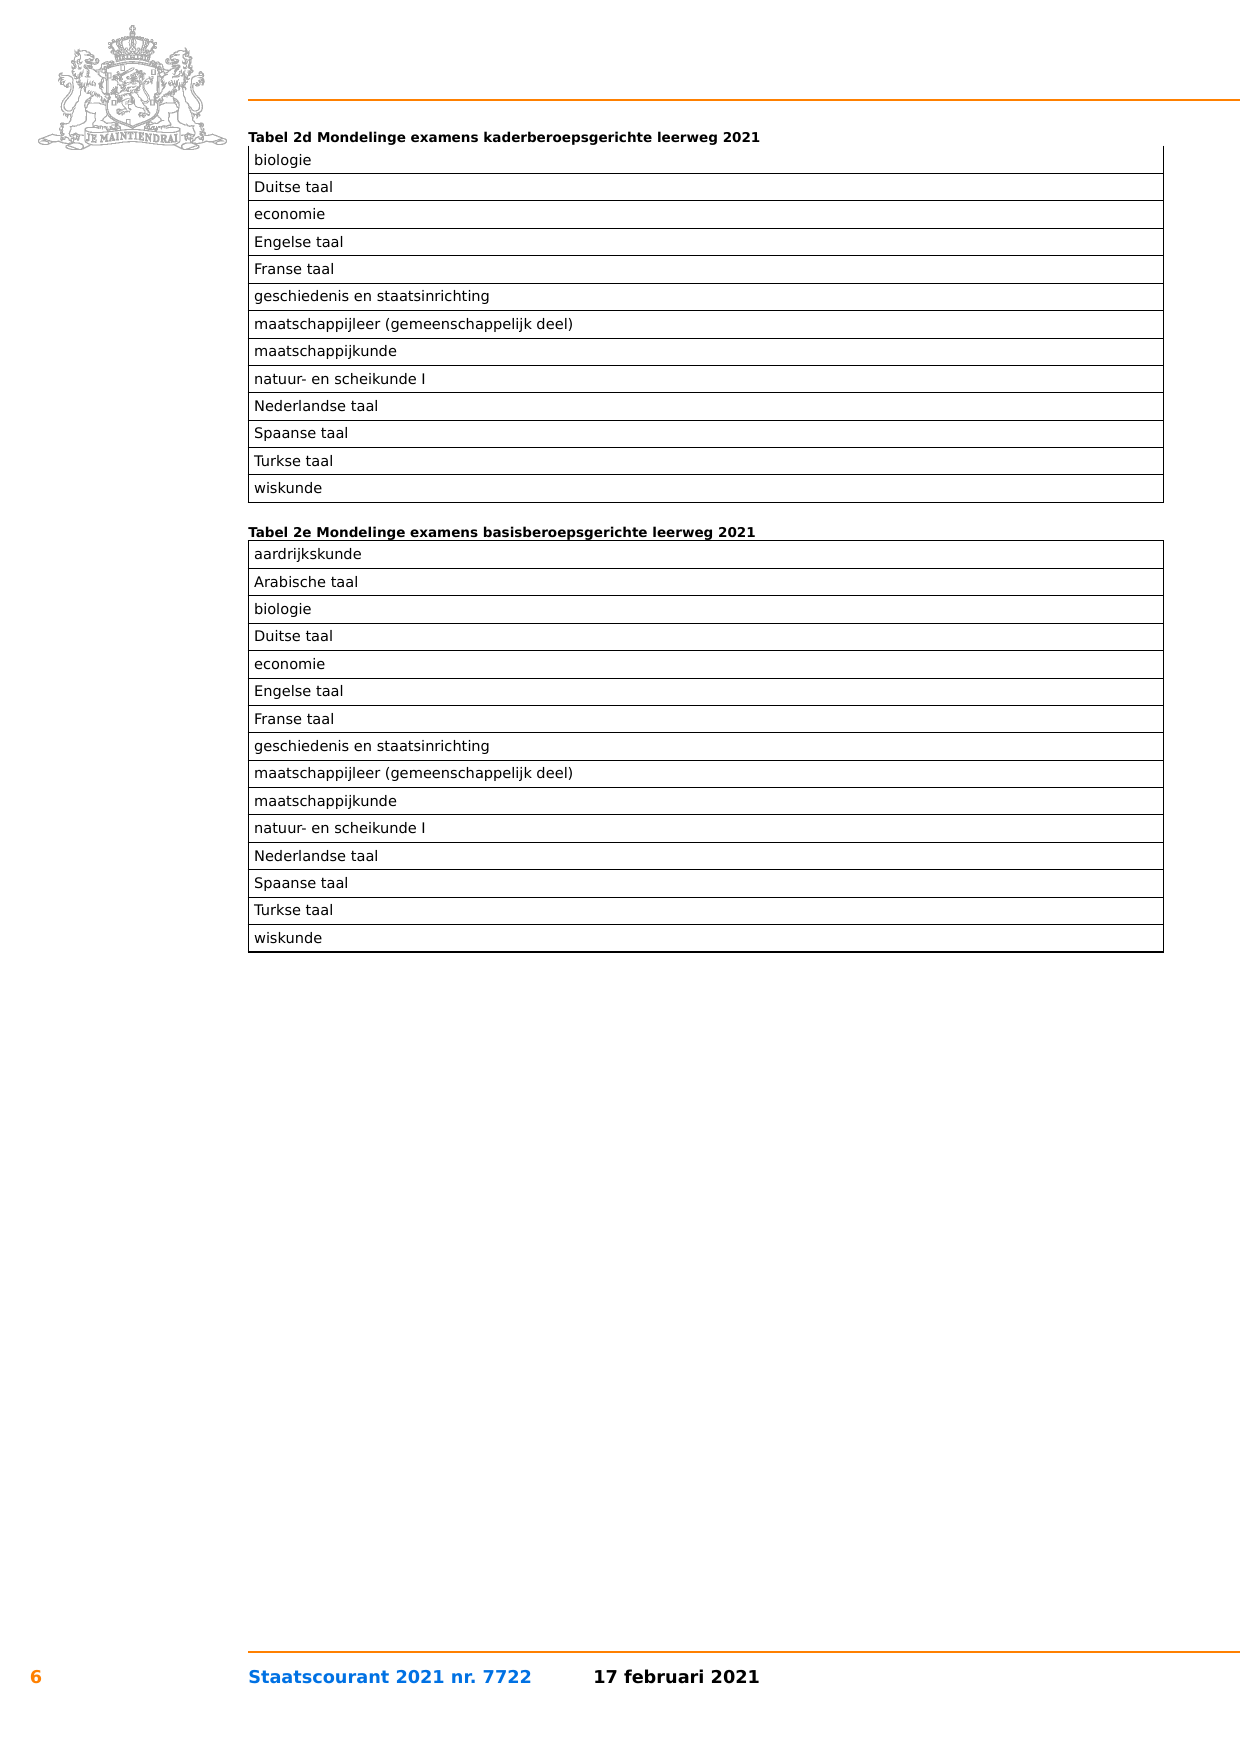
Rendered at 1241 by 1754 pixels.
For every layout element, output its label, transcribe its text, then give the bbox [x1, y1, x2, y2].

table_cell geschiedenis en staatsinrichting [249, 733, 1163, 759]
table_cell Franse taal [249, 256, 1163, 283]
table_cell maatschappijleer (gemeenschappelijk deel) [249, 311, 1163, 337]
table_cell Duitse taal [249, 174, 1163, 200]
table_cell wiskunde [249, 925, 1163, 951]
table_cell aardrijkskunde [249, 541, 1163, 568]
table_cell maatschappijkunde [249, 339, 1163, 365]
table_header Tabel 2e Mondelinge examens basisberoepsgerichte leerweg 2021 [248, 525, 1163, 540]
table_cell Franse taal [249, 706, 1163, 732]
table_cell geschiedenis en staatsinrichting [249, 284, 1163, 310]
table_cell Duitse taal [249, 624, 1163, 650]
table_cell natuur- en scheikunde I [249, 366, 1163, 392]
table_cell maatschappijleer (gemeenschappelijk deel) [249, 761, 1163, 787]
table_header Tabel 2d Mondelinge examens kaderberoepsgerichte leerweg 2021 [248, 130, 1163, 146]
table_cell biologie [249, 146, 1163, 173]
table_cell biologie [249, 596, 1163, 623]
table_cell Arabische taal [249, 569, 1163, 595]
table_cell maatschappijkunde [249, 788, 1163, 814]
table_cell Engelse taal [249, 229, 1163, 255]
table_cell Spaanse taal [249, 421, 1163, 447]
table_cell economie [249, 651, 1163, 677]
table_cell Turkse taal [249, 448, 1163, 474]
table_cell Engelse taal [249, 679, 1163, 705]
table_cell Nederlandse taal [249, 843, 1163, 869]
picture [38, 25, 227, 150]
table_cell economie [249, 201, 1163, 228]
table_cell natuur- en scheikunde I [249, 815, 1163, 842]
table_cell wiskunde [249, 475, 1163, 502]
table_cell Nederlandse taal [249, 393, 1163, 419]
table_cell Turkse taal [249, 898, 1163, 924]
table_cell Spaanse taal [249, 870, 1163, 897]
